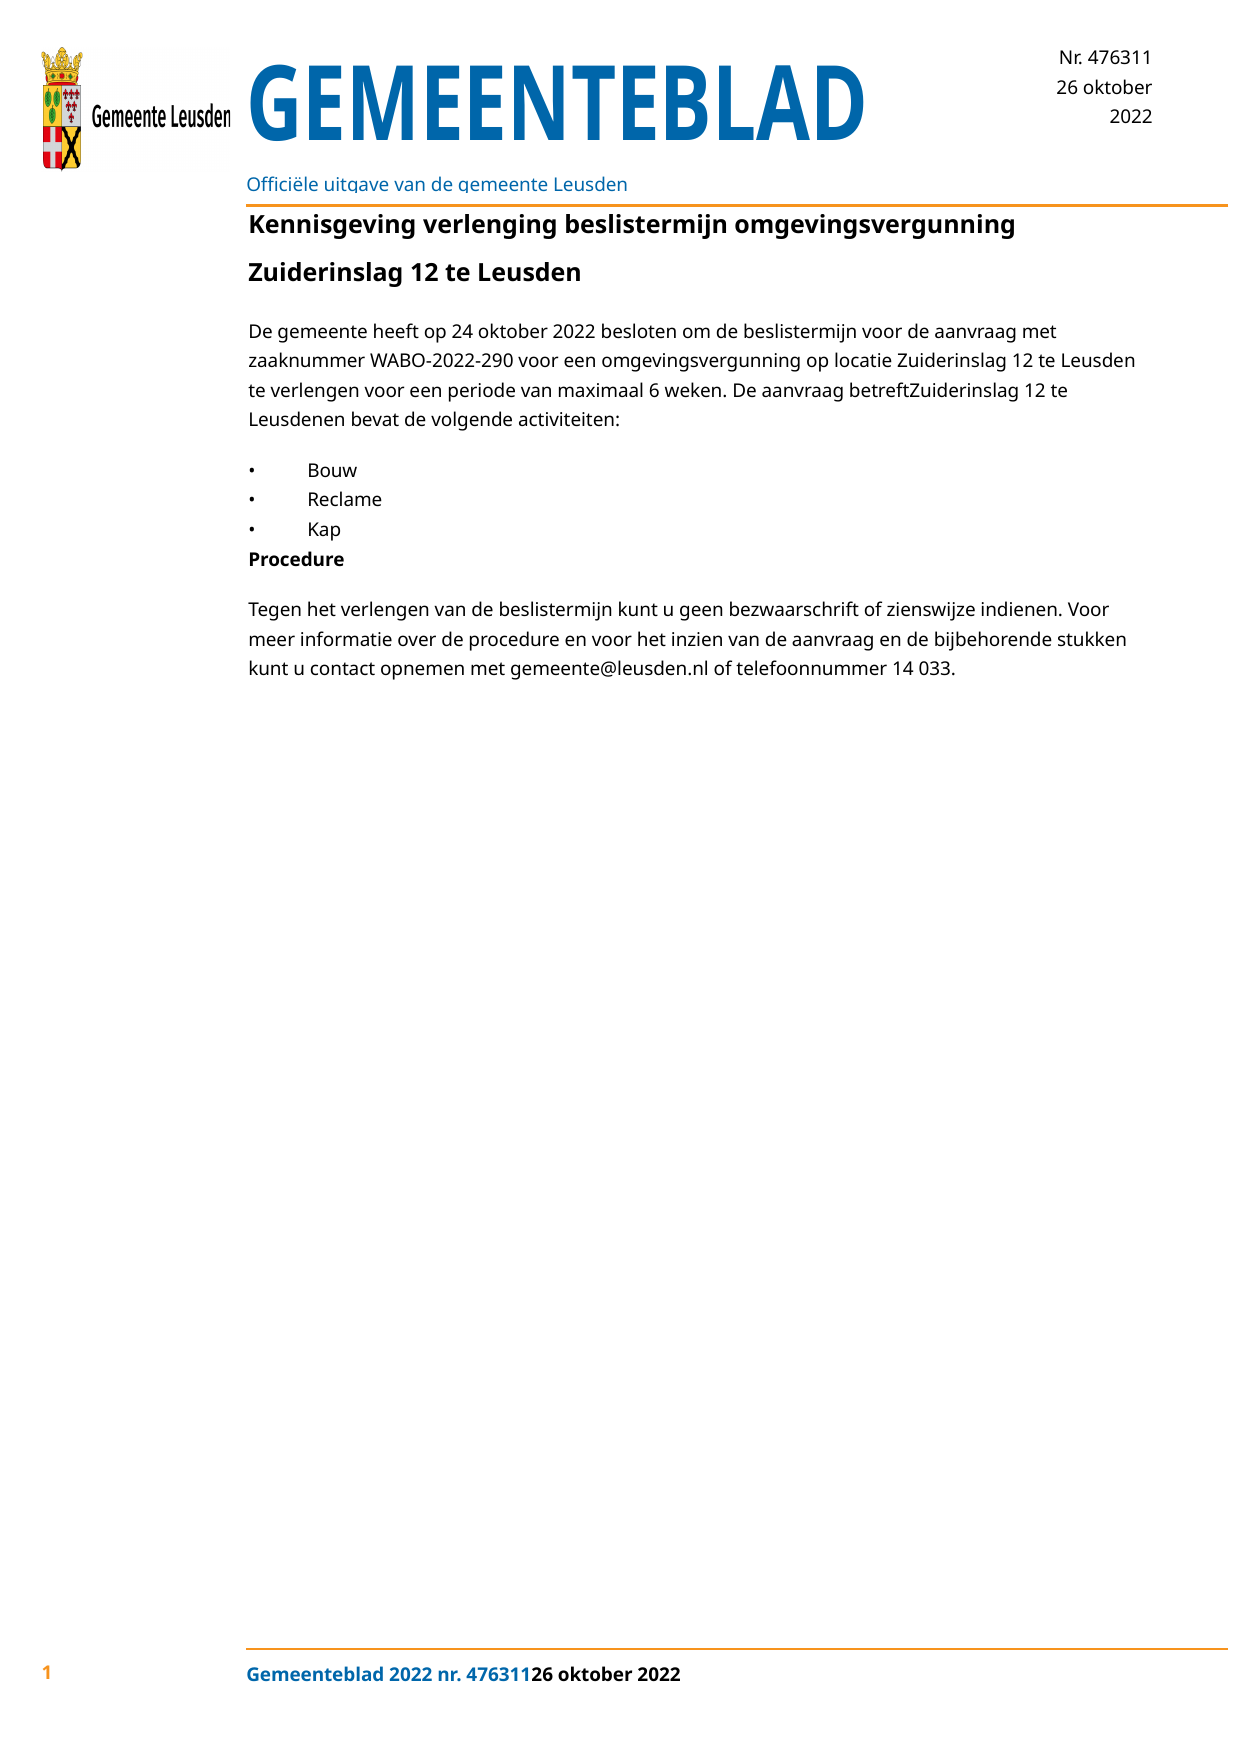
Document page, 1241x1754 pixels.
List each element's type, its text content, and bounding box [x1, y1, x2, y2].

picture [41, 47, 231, 172]
list Bouw [248, 457, 1152, 483]
text Kennisgeving verlenging beslistermijn omgevingsvergunning Zuiderinslag 12 te Leusden [248, 207, 1152, 288]
text De gemeente heeft op 24 oktober 2022 besloten om de beslistermijn voor de aanvraag met zaaknummer WABO-2022-290 voor een omgevingsvergunning op locatie Zuiderinslag 12 te Leusden te verlengen voor een periode van maximaal 6 weken. De aanvraag betreftZuiderinslag 12 te Leusdenen bevat de volgende activiteiten: [248, 318, 1152, 432]
text Tegen het verlengen van de beslistermijn kunt u geen bezwaarschrift of zienswijze indienen. Voor meer informatie over de procedure en voor het inzien van de aanvraag en de bijbehorende stukken kunt u contact opnemen met gemeente@leusden.nl of telefoonnummer 14 033. [248, 596, 1152, 681]
list Reclame [248, 487, 1152, 512]
list Kap [248, 516, 1152, 542]
text Procedure [248, 546, 1152, 572]
